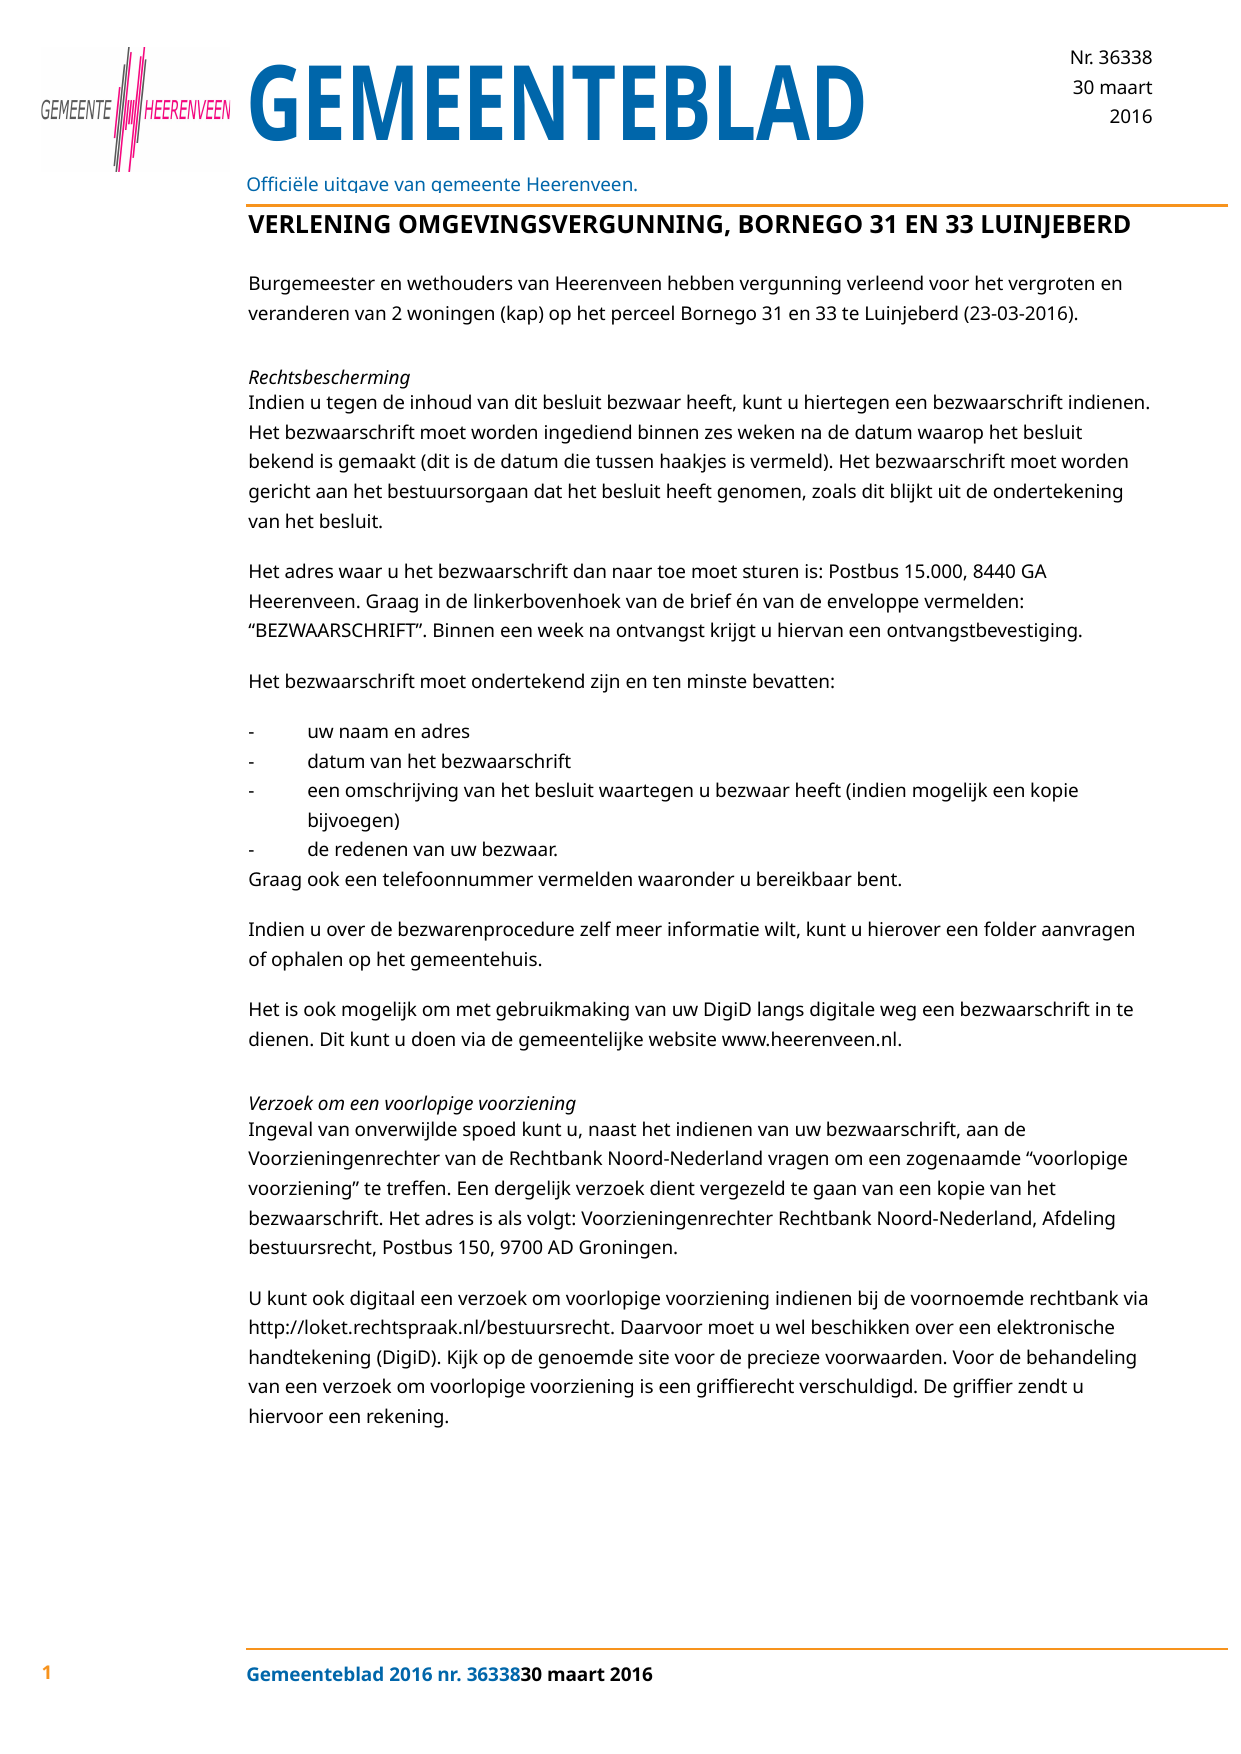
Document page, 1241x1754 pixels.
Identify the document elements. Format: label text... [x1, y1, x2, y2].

list een omschrijving van het besluit waartegen u bezwaar heeft (indien mogelijk een kopie bijvoegen) [248, 777, 1152, 833]
text Verzoek om een voorlopige voorziening [248, 1090, 1152, 1116]
text VERLENING OMGEVINGSVERGUNNING, BORNEGO 31 EN 33 LUINJEBERD [248, 207, 1152, 241]
text Ingeval van onverwijlde spoed kunt u, naast het indienen van uw bezwaarschrift, aan de Voorzieningenrechter van de Rechtbank Noord-Nederland vragen om een zogenaamde “voorlopige voorziening” te treffen. Een dergelijk verzoek dient vergezeld te gaan van een kopie van het bezwaarschrift. Het adres is als volgt: Voorzieningenrechter Rechtbank Noord-Nederland, Afdeling bestuursrecht, Postbus 150, 9700 AD Groningen. [248, 1116, 1152, 1260]
text Indien u tegen de inhoud van dit besluit bezwaar heeft, kunt u hiertegen een bezwaarschrift indienen. Het bezwaarschrift moet worden ingediend binnen zes weken na de datum waarop het besluit bekend is gemaakt (dit is de datum die tussen haakjes is vermeld). Het bezwaarschrift moet worden gericht aan het bestuursorgaan dat het besluit heeft genomen, zoals dit blijkt uit de ondertekening van het besluit. [248, 389, 1152, 534]
picture [41, 47, 231, 172]
text Indien u over de bezwarenprocedure zelf meer informatie wilt, kunt u hierover een folder aanvragen of ophalen op het gemeentehuis. [248, 917, 1152, 972]
text Het is ook mogelijk om met gebruikmaking van uw DigiD langs digitale weg een bezwaarschrift in te dienen. Dit kunt u doen via de gemeentelijke website www.heerenveen.nl. [248, 997, 1152, 1052]
text Het adres waar u het bezwaarschrift dan naar toe moet sturen is: Postbus 15.000, 8440 GA Heerenveen. Graag in de linkerbovenhoek van de brief én van de enveloppe vermelden: “BEZWAARSCHRIFT”. Binnen een week na ontvangst krijgt u hiervan een ontvangstbevestiging. [248, 558, 1152, 643]
text Graag ook een telefoonnummer vermelden waaronder u bereikbaar bent. [248, 866, 1152, 892]
text Rechtsbescherming [248, 364, 1152, 389]
list uw naam en adres [248, 718, 1152, 744]
list datum van het bezwaarschrift [248, 748, 1152, 774]
text U kunt ook digitaal een verzoek om voorlopige voorziening indienen bij de voornoemde rechtbank via http://loket.rechtspraak.nl/bestuursrecht. Daarvoor moet u wel beschikken over een elektronische handtekening (DigiD). Kijk op de genoemde site voor de precieze voorwaarden. Voor de behandeling van een verzoek om voorlopige voorziening is een griffierecht verschuldigd. De griffier zendt u hiervoor een rekening. [248, 1285, 1152, 1429]
text Burgemeester en wethouders van Heerenveen hebben vergunning verleend voor het vergroten en veranderen van 2 woningen (kap) op het perceel Bornego 31 en 33 te Luinjeberd (23-03-2016). [248, 270, 1152, 326]
list de redenen van uw bezwaar. [248, 837, 1152, 862]
text Het bezwaarschrift moet ondertekend zijn en ten minste bevatten: [248, 668, 1152, 694]
